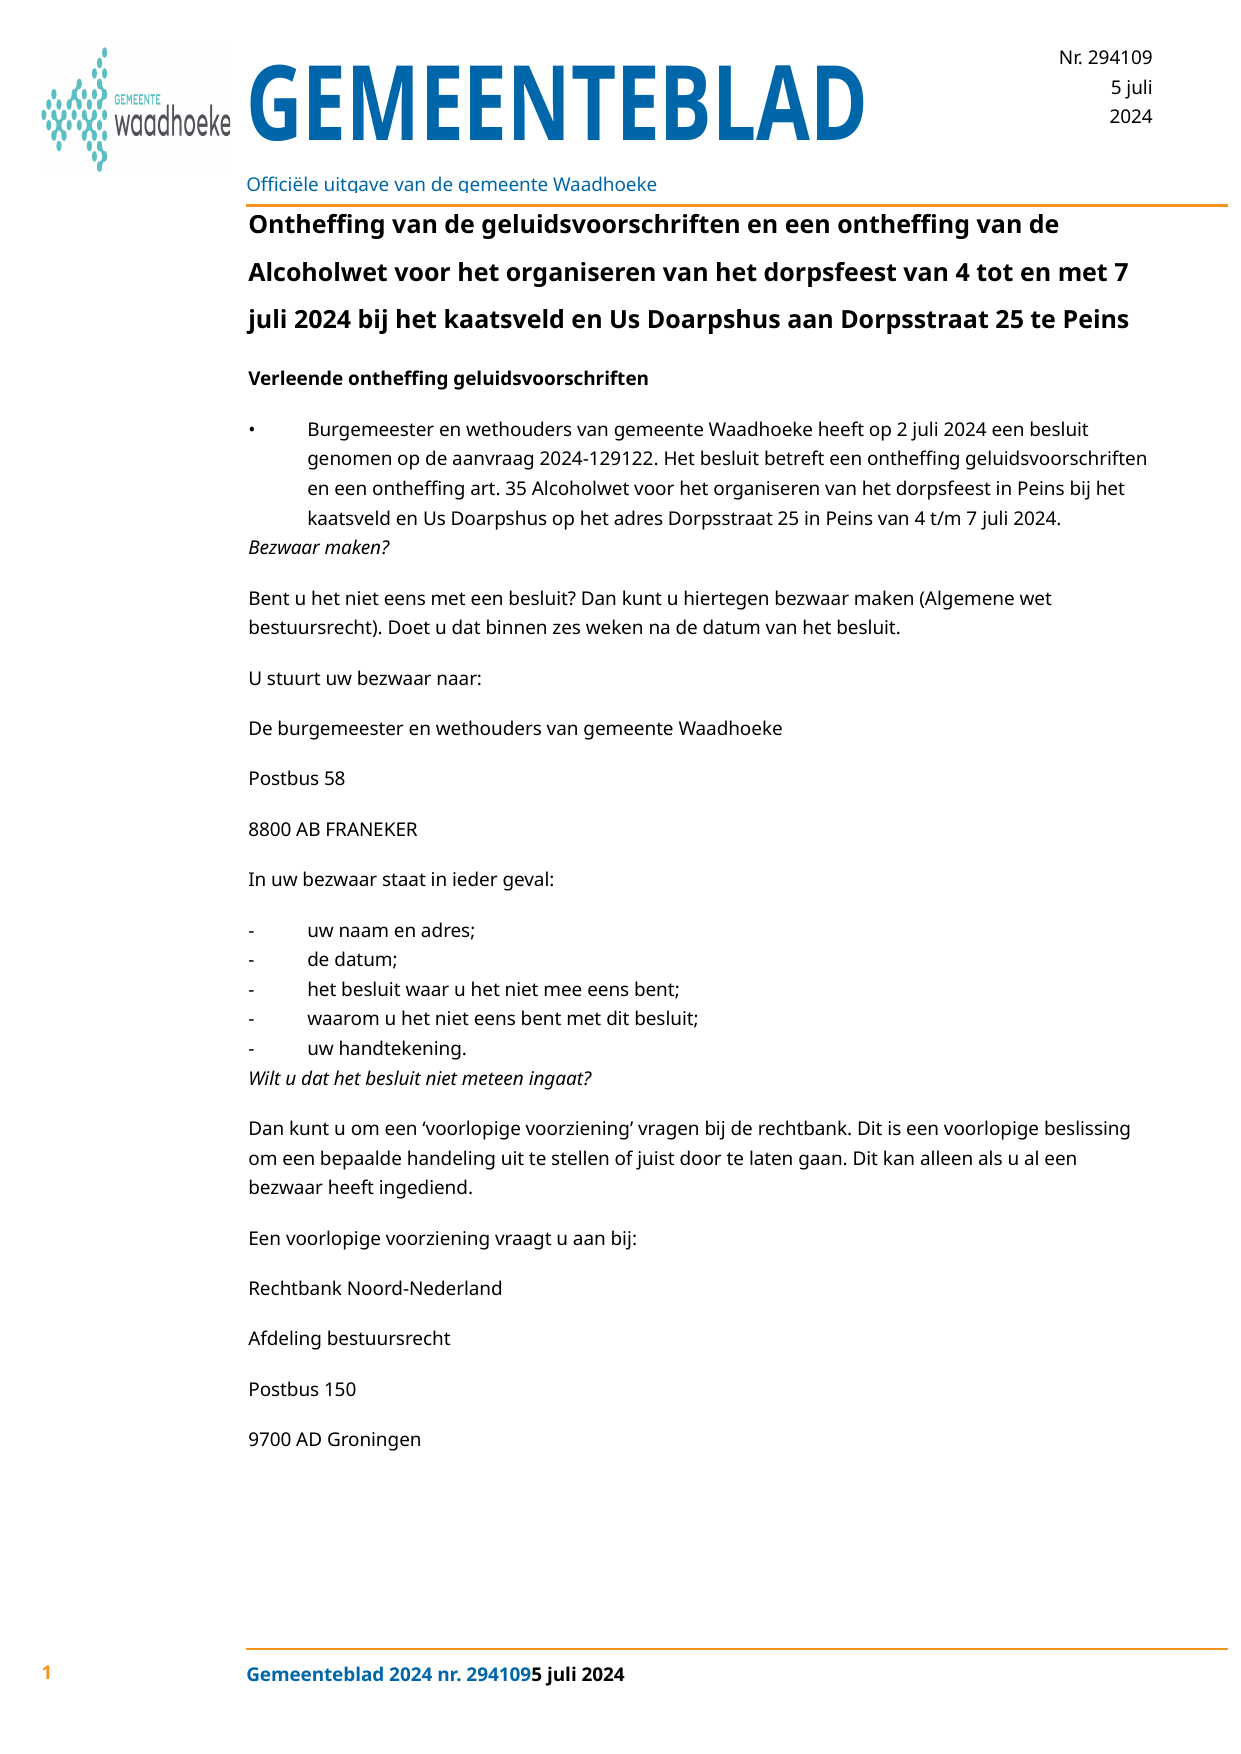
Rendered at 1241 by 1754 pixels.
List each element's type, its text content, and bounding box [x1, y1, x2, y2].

list de datum; [248, 946, 1152, 972]
text Verleende ontheffing geluidsvoorschriften [248, 366, 1152, 391]
text U stuurt uw bezwaar naar: [248, 665, 1152, 690]
list waarom u het niet eens bent met dit besluit; [248, 1006, 1152, 1031]
text De burgemeester en wethouders van gemeente Waadhoeke [248, 715, 1152, 741]
text Postbus 58 [248, 766, 1152, 791]
list het besluit waar u het niet mee eens bent; [248, 976, 1152, 1002]
list uw handtekening. [248, 1035, 1152, 1061]
text Ontheffing van de geluidsvoorschriften en een ontheffing van de Alcoholwet voor het organiseren van het dorpsfeest van 4 tot en met 7 juli 2024 bij het kaatsveld en Us Doarpshus aan Dorpsstraat 25 te Peins [248, 207, 1152, 336]
text In uw bezwaar staat in ieder geval: [248, 866, 1152, 892]
text Rechtbank Noord-Nederland [248, 1275, 1152, 1301]
text Afdeling bestuursrecht [248, 1326, 1152, 1351]
text Wilt u dat het besluit niet meteen ingaat? [248, 1065, 1152, 1090]
list uw naam en adres; [248, 917, 1152, 942]
picture [41, 47, 231, 172]
text Postbus 150 [248, 1376, 1152, 1402]
text Bent u het niet eens met een besluit? Dan kunt u hiertegen bezwaar maken (Algemene wet bestuursrecht). Doet u dat binnen zes weken na de datum van het besluit. [248, 585, 1152, 640]
text Bezwaar maken? [248, 534, 1152, 560]
text Dan kunt u om een ‘voorlopige voorziening’ vragen bij de rechtbank. Dit is een voorlopige beslissing om een bepaalde handeling uit te stellen of juist door te laten gaan. Dit kan alleen als u al een bezwaar heeft ingediend. [248, 1115, 1152, 1200]
text 8800 AB FRANEKER [248, 816, 1152, 842]
list Burgemeester en wethouders van gemeente Waadhoeke heeft op 2 juli 2024 een besluit genomen op de aanvraag 2024-129122. Het besluit betreft een ontheffing geluidsvoorschriften en een ontheffing art. 35 Alcoholwet voor het organiseren van het dorpsfeest in Peins bij het kaatsveld en Us Doarpshus op het adres Dorpsstraat 25 in Peins van 4 t/m 7 juli 2024. [248, 416, 1152, 530]
text Een voorlopige voorziening vraagt u aan bij: [248, 1225, 1152, 1250]
text 9700 AD Groningen [248, 1426, 1152, 1452]
